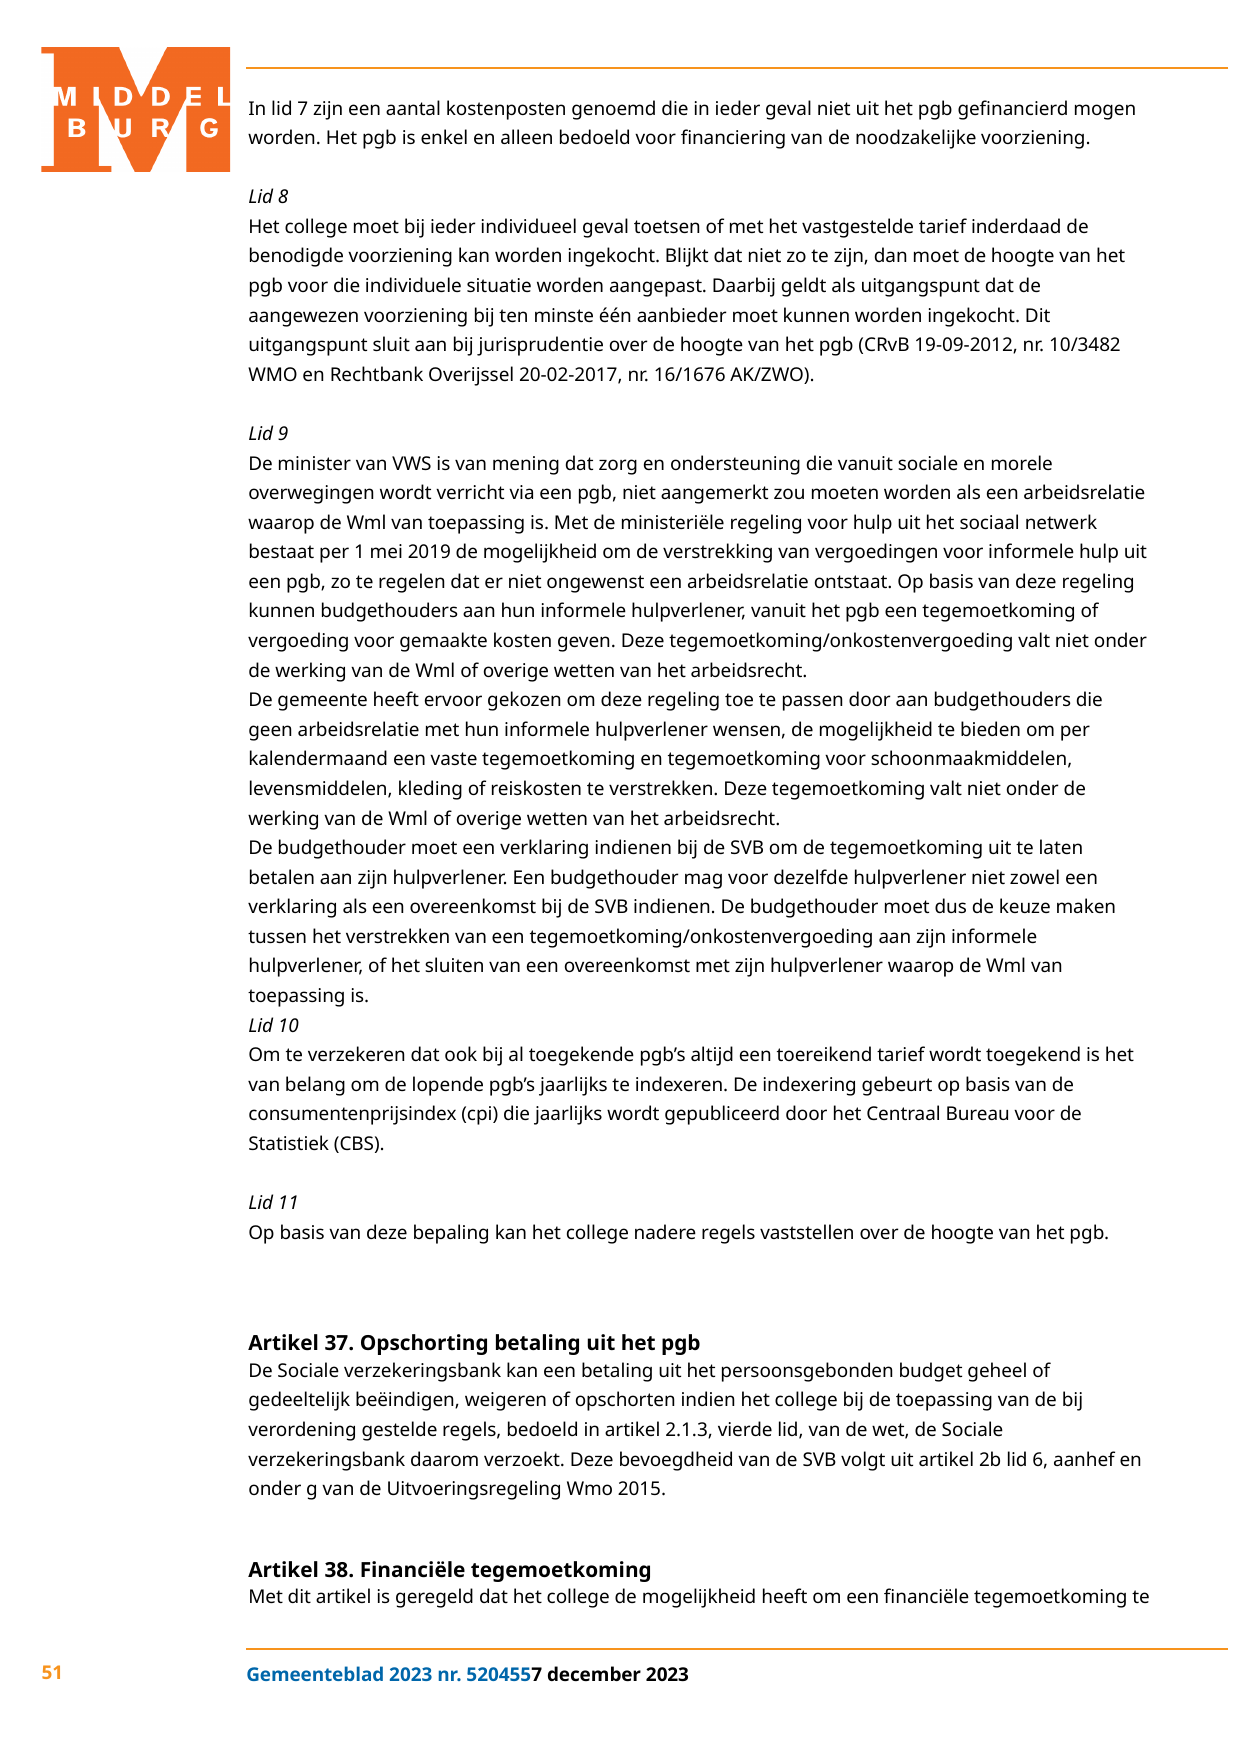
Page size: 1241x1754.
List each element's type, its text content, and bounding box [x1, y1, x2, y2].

text Het college moet bij ieder individueel geval toetsen of met het vastgestelde tarief inderdaad de benodigde voorziening kan worden ingekocht. Blijkt dat niet zo te zijn, dan moet de hoogte van het pgb voor die individuele situatie worden aangepast. Daarbij geldt als uitgangspunt dat de aangewezen voorziening bij ten minste één aanbieder moet kunnen worden ingekocht. Dit uitgangspunt sluit aan bij jurisprudentie over de hoogte van het pgb (CRvB 19-09-2012, nr. 10/3482 WMO en Rechtbank Overijssel 20-02-2017, nr. 16/1676 AK/ZWO). [248, 213, 1152, 387]
text Lid 10 [248, 1012, 1152, 1038]
text Op basis van deze bepaling kan het college nadere regels vaststellen over de hoogte van het pgb. [248, 1219, 1152, 1245]
text Lid 11 [248, 1189, 1152, 1215]
text De minister van VWS is van mening dat zorg en ondersteuning die vanuit sociale en morele overwegingen wordt verricht via een pgb, niet aangemerkt zou moeten worden als een arbeidsrelatie waarop de Wml van toepassing is. Met de ministeriële regeling voor hulp uit het sociaal netwerk bestaat per 1 mei 2019 de mogelijkheid om de verstrekking van vergoedingen voor informele hulp uit een pgb, zo te regelen dat er niet ongewenst een arbeidsrelatie ontstaat. Op basis van deze regeling kunnen budgethouders aan hun informele hulpverlener, vanuit het pgb een tegemoetkoming of vergoeding voor gemaakte kosten geven. Deze tegemoetkoming/onkostenvergoeding valt niet onder de werking van de Wml of overige wetten van het arbeidsrecht. [248, 450, 1152, 683]
picture [41, 47, 231, 172]
text Lid 8 [248, 183, 1152, 209]
text De budgethouder moet een verklaring indienen bij de SVB om de tegemoetkoming uit te laten betalen aan zijn hulpverlener. Een budgethouder mag voor dezelfde hulpverlener niet zowel een verklaring als een overeenkomst bij de SVB indienen. De budgethouder moet dus de keuze maken tussen het verstrekken van een tegemoetkoming/onkostenvergoeding aan zijn informele hulpverlener, of het sluiten van een overeenkomst met zijn hulpverlener waarop de Wml van toepassing is. [248, 834, 1152, 1008]
text De gemeente heeft ervoor gekozen om deze regeling toe te passen door aan budgethouders die geen arbeidsrelatie met hun informele hulpverlener wensen, de mogelijkheid te bieden om per kalendermaand een vaste tegemoetkoming en tegemoetkoming voor schoonmaakmiddelen, levensmiddelen, kleding of reiskosten te verstrekken. Deze tegemoetkoming valt niet onder de werking van de Wml of overige wetten van het arbeidsrecht. [248, 686, 1152, 831]
text Om te verzekeren dat ook bij al toegekende pgb’s altijd een toereikend tarief wordt toegekend is het van belang om de lopende pgb’s jaarlijks te indexeren. De indexering gebeurt op basis van de consumentenprijsindex (cpi) die jaarlijks wordt gepubliceerd door het Centraal Bureau voor de Statistiek (CBS). [248, 1041, 1152, 1156]
text Lid 9 [248, 420, 1152, 446]
text In lid 7 zijn een aantal kostenposten genoemd die in ieder geval niet uit het pgb gefinancierd mogen worden. Het pgb is enkel en alleen bedoeld voor financiering van de noodzakelijke voorziening. [248, 95, 1152, 150]
text De Sociale verzekeringsbank kan een betaling uit het persoonsgebonden budget geheel of gedeeltelijk beëindigen, weigeren of opschorten indien het college bij de toepassing van de bij verordening gestelde regels, bedoeld in artikel 2.1.3, vierde lid, van de wet, de Sociale verzekeringsbank daarom verzoekt. Deze bevoegdheid van de SVB volgt uit artikel 2b lid 6, aanhef en onder g van de Uitvoeringsregeling Wmo 2015. [248, 1357, 1152, 1501]
text Met dit artikel is geregeld dat het college de mogelijkheid heeft om een financiële tegemoetkoming te [248, 1584, 1152, 1609]
text Artikel 37. Opschorting betaling uit het pgb [248, 1328, 1152, 1357]
text Artikel 38. Financiële tegemoetkoming [248, 1555, 1152, 1584]
